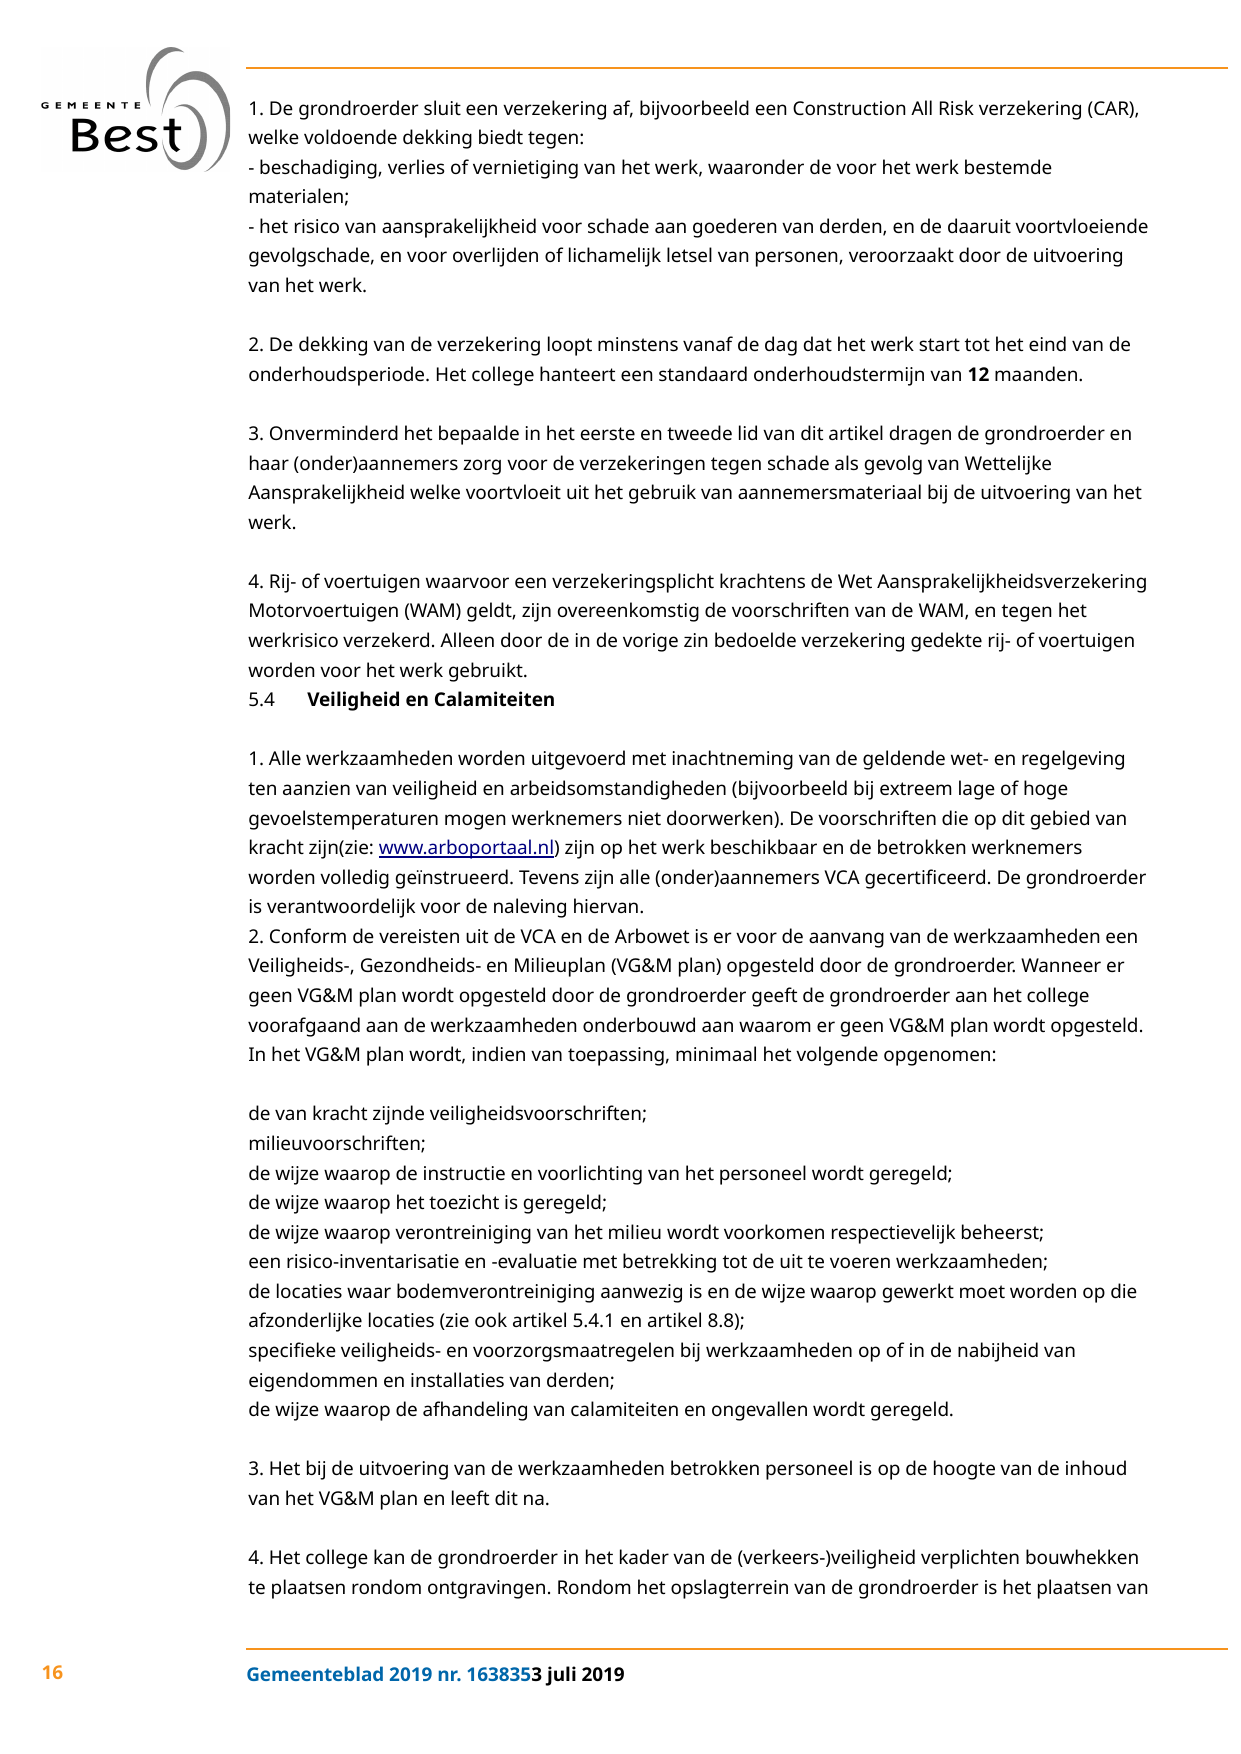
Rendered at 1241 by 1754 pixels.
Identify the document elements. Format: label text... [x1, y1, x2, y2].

text 2. De dekking van de verzekering loopt minstens vanaf de dag dat het werk start tot het eind van de onderhoudsperiode. Het college hanteert een standaard onderhoudstermijn van 12 maanden. [248, 331, 1152, 387]
text 4. Rij- of voertuigen waarvoor een verzekeringsplicht krachtens de Wet Aansprakelijkheidsverzekering Motorvoertuigen (WAM) geldt, zijn overeenkomstig de voorschriften van de WAM, en tegen het werkrisico verzekerd. Alleen door de in de vorige zin bedoelde verzekering gedekte rij- of voertuigen worden voor het werk gebruikt. [248, 568, 1152, 683]
text specifieke veiligheids- en voorzorgsmaatregelen bij werkzaamheden op of in de nabijheid van eigendommen en installaties van derden; [248, 1337, 1152, 1393]
picture [41, 47, 231, 172]
text de wijze waarop de afhandeling van calamiteiten en ongevallen wordt geregeld. [248, 1396, 1152, 1422]
list Veiligheid en Calamiteiten [248, 686, 1152, 712]
text 3. Het bij de uitvoering van de werkzaamheden betrokken personeel is op de hoogte van de inhoud van het VG&M plan en leeft dit na. [248, 1456, 1152, 1511]
text een risico-inventarisatie en -evaluatie met betrekking tot de uit te voeren werkzaamheden; [248, 1248, 1152, 1274]
text 4. Het college kan de grondroerder in het kader van de (verkeers-)veiligheid verplichten bouwhekken te plaatsen rondom ontgravingen. Rondom het opslagterrein van de grondroerder is het plaatsen van [248, 1544, 1152, 1600]
text de wijze waarop verontreiniging van het milieu wordt voorkomen respectievelijk beheerst; [248, 1219, 1152, 1245]
text - het risico van aansprakelijkheid voor schade aan goederen van derden, en de daaruit voortvloeiende gevolgschade, en voor overlijden of lichamelijk letsel van personen, veroorzaakt door de uitvoering van het werk. [248, 213, 1152, 298]
text milieuvoorschriften; [248, 1130, 1152, 1156]
text de wijze waarop de instructie en voorlichting van het personeel wordt geregeld; [248, 1160, 1152, 1186]
text 3. Onverminderd het bepaalde in het eerste en tweede lid van dit artikel dragen de grondroerder en haar (onder)aannemers zorg voor de verzekeringen tegen schade als gevolg van Wettelijke Aansprakelijkheid welke voortvloeit uit het gebruik van aannemersmateriaal bij de uitvoering van het werk. [248, 420, 1152, 535]
text de wijze waarop het toezicht is geregeld; [248, 1189, 1152, 1215]
text 2. Conform de vereisten uit de VCA en de Arbowet is er voor de aanvang van de werkzaamheden een Veiligheids-, Gezondheids- en Milieuplan (VG&M plan) opgesteld door de grondroerder. Wanneer er geen VG&M plan wordt opgesteld door de grondroerder geeft de grondroerder aan het college voorafgaand aan de werkzaamheden onderbouwd aan waarom er geen VG&M plan wordt opgesteld. In het VG&M plan wordt, indien van toepassing, minimaal het volgende opgenomen: [248, 923, 1152, 1067]
text - beschadiging, verlies of vernietiging van het werk, waaronder de voor het werk bestemde materialen; [248, 154, 1152, 209]
text de locaties waar bodemverontreiniging aanwezig is en de wijze waarop gewerkt moet worden op die afzonderlijke locaties (zie ook artikel 5.4.1 en artikel 8.8); [248, 1278, 1152, 1333]
text 1. Alle werkzaamheden worden uitgevoerd met inachtneming van de geldende wet- en regelgeving ten aanzien van veiligheid en arbeidsomstandigheden (bijvoorbeeld bij extreem lage of hoge gevoelstemperaturen mogen werknemers niet doorwerken). De voorschriften die op dit gebied van kracht zijn(zie: www.arboportaal.nl) zijn op het werk beschikbaar en de betrokken werknemers worden volledig geïnstrueerd. Tevens zijn alle (onder)aannemers VCA gecertificeerd. De grondroerder is verantwoordelijk voor de naleving hiervan. [248, 746, 1152, 919]
text de van kracht zijnde veiligheidsvoorschriften; [248, 1101, 1152, 1126]
text 1. De grondroerder sluit een verzekering af, bijvoorbeeld een Construction All Risk verzekering (CAR), welke voldoende dekking biedt tegen: [248, 95, 1152, 150]
